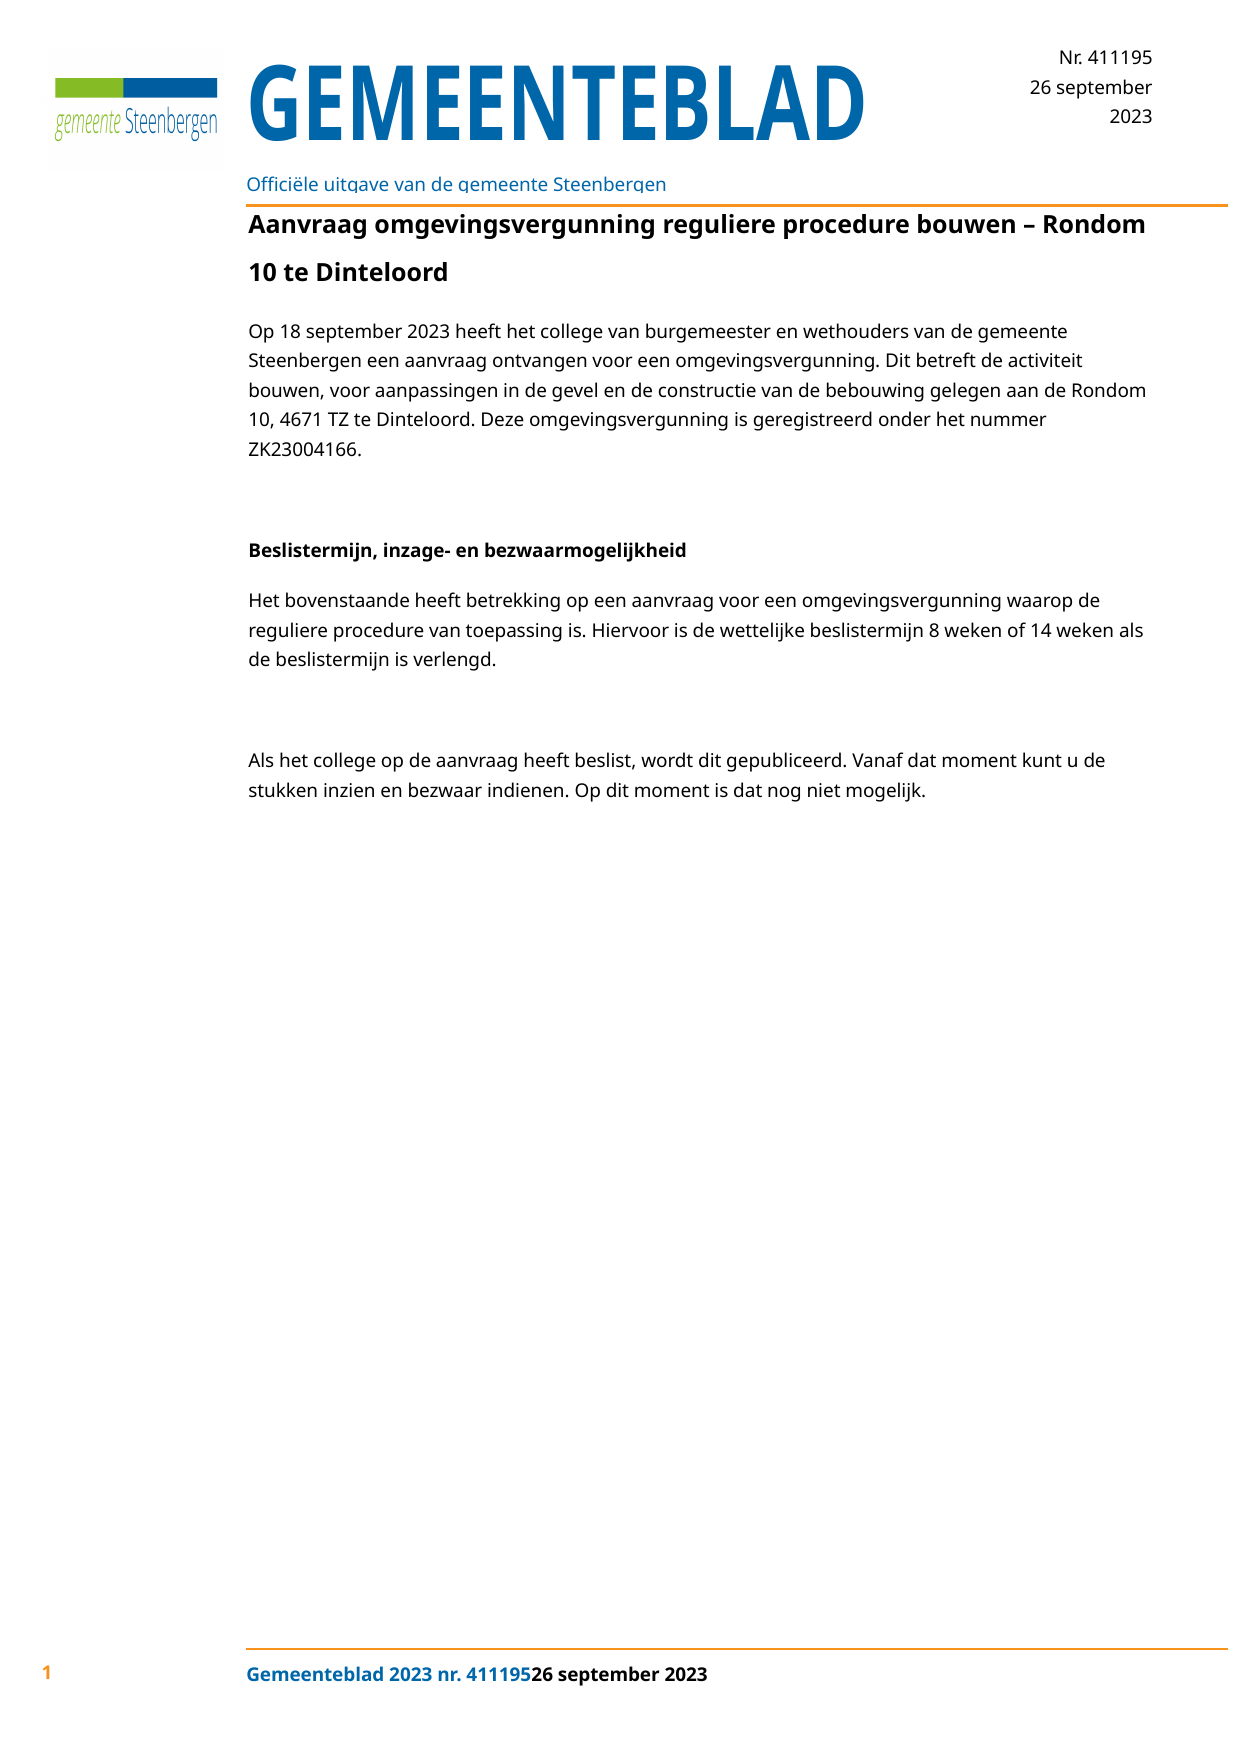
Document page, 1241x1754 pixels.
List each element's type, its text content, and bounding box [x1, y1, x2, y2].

text Het bovenstaande heeft betrekking op een aanvraag voor een omgevingsvergunning waarop de reguliere procedure van toepassing is. Hiervoor is de wettelijke beslistermijn 8 weken of 14 weken als de beslistermijn is verlengd. [248, 587, 1152, 672]
text Aanvraag omgevingsvergunning reguliere procedure bouwen – Rondom 10 te Dinteloord [248, 207, 1152, 288]
text Op 18 september 2023 heeft het college van burgemeester en wethouders van de gemeente Steenbergen een aanvraag ontvangen voor een omgevingsvergunning. Dit betreft de activiteit bouwen, voor aanpassingen in de gevel en de constructie van de bebouwing gelegen aan de Rondom 10, 4671 TZ te Dinteloord. Deze omgevingsvergunning is geregistreerd onder het nummer ZK23004166. [248, 318, 1152, 462]
picture [41, 47, 231, 172]
text Beslistermijn, inzage- en bezwaarmogelijkheid [248, 537, 1152, 563]
text Als het college op de aanvraag heeft beslist, wordt dit gepubliceerd. Vanaf dat moment kunt u de stukken inzien en bezwaar indienen. Op dit moment is dat nog niet mogelijk. [248, 747, 1152, 803]
